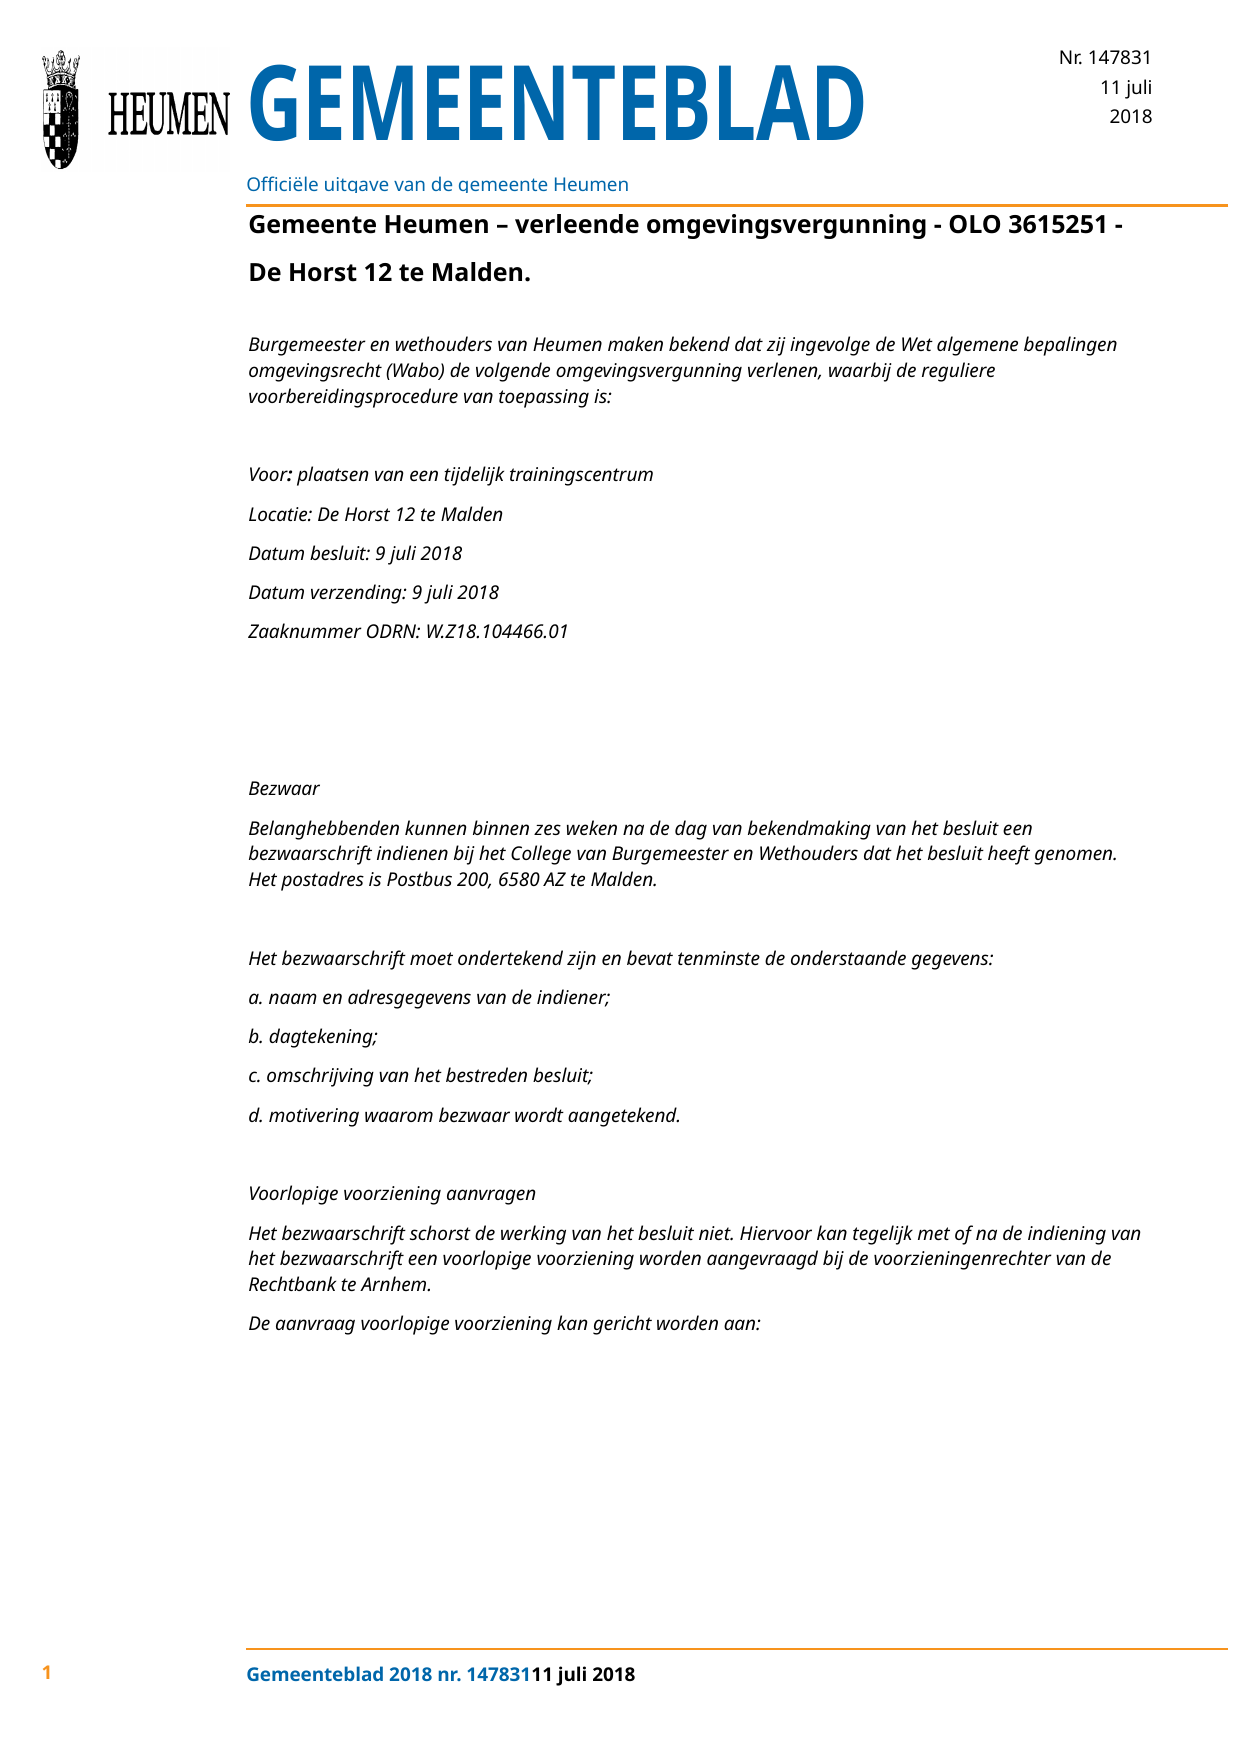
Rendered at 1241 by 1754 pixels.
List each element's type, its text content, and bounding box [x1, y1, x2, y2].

text Belanghebbenden kunnen binnen zes weken na de dag van bekendmaking van het besluit een bezwaarschrift indienen bij het College van Burgemeester en Wethouders dat het besluit heeft genomen. Het postadres is Postbus 200, 6580 AZ te Malden. [248, 815, 1152, 892]
text b. dagtekening; [248, 1023, 1152, 1049]
text Voor: plaatsen van een tijdelijk trainingscentrum [248, 461, 1152, 487]
picture [41, 47, 231, 172]
text Locatie: De Horst 12 te Malden [248, 501, 1152, 526]
text Burgemeester en wethouders van Heumen maken bekend dat zij ingevolge de Wet algemene bepalingen omgevingsrecht (Wabo) de volgende omgevingsvergunning verlenen, waarbij de reguliere voorbereidingsprocedure van toepassing is: [248, 331, 1152, 409]
text Gemeente Heumen – verleende omgevingsvergunning - OLO 3615251 - De Horst 12 te Malden. [248, 207, 1152, 288]
text c. omschrijving van het bestreden besluit; [248, 1063, 1152, 1088]
text a. naam en adresgegevens van de indiener; [248, 984, 1152, 1010]
text Voorlopige voorziening aanvragen [248, 1181, 1152, 1206]
text Het bezwaarschrift moet ondertekend zijn en bevat tenminste de onderstaande gegevens: [248, 945, 1152, 971]
text Zaaknummer ODRN: W.Z18.104466.01 [248, 618, 1152, 644]
text d. motivering waarom bezwaar wordt aangetekend. [248, 1102, 1152, 1128]
text Datum besluit: 9 juli 2018 [248, 540, 1152, 566]
text Datum verzending: 9 juli 2018 [248, 579, 1152, 605]
text Het bezwaarschrift schorst de werking van het besluit niet. Hiervoor kan tegelijk met of na de indiening van het bezwaarschrift een voorlopige voorziening worden aangevraagd bij de voorzieningenrechter van de Rechtbank te Arnhem. [248, 1220, 1152, 1297]
text De aanvraag voorlopige voorziening kan gericht worden aan: [248, 1311, 1152, 1336]
text Bezwaar [248, 776, 1152, 801]
